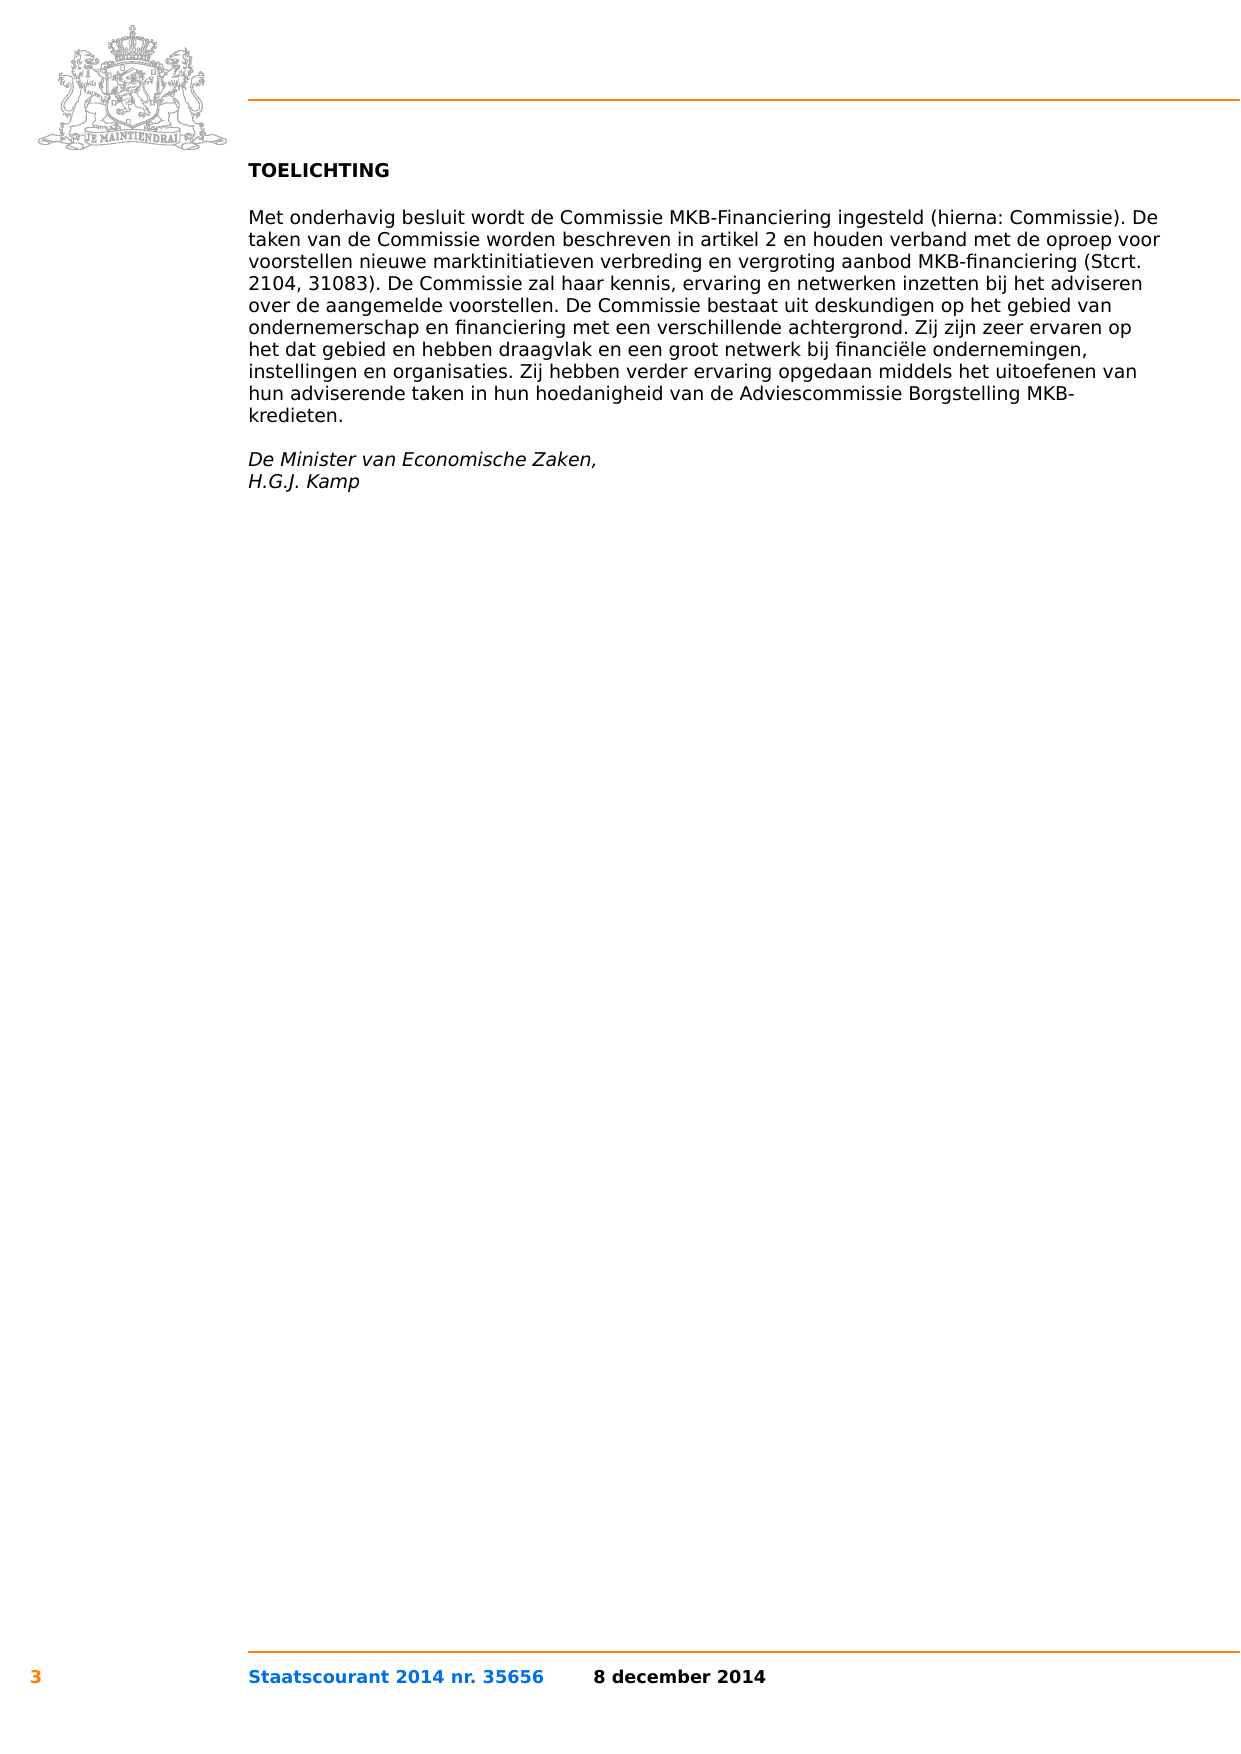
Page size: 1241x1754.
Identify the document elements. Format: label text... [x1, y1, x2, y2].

subtitle TOELICHTING [248, 160, 1163, 182]
text Met onderhavig besluit wordt de Commissie MKB-Financiering ingesteld (hierna: Commissie). De taken van de Commissie worden beschreven in artikel 2 en houden verband met de oproep voor voorstellen nieuwe marktinitiatieven verbreding en vergroting aanbod MKB-financiering (Stcrt. 2104, 31083). De Commissie zal haar kennis, ervaring en netwerken inzetten bij het adviseren over de aangemelde voorstellen. De Commissie bestaat uit deskundigen op het gebied van ondernemerschap en financiering met een verschillende achtergrond. Zij zijn zeer ervaren op het dat gebied en hebben draagvlak en een groot netwerk bij financiële ondernemingen, instellingen en organisaties. Zij hebben verder ervaring opgedaan middels het uitoefenen van hun adviserende taken in hun hoedanigheid van de Adviescommissie Borgstelling MKB-kredieten. [248, 207, 1163, 427]
picture [38, 25, 227, 150]
text De Minister van Economische Zaken, H.G.J. Kamp [248, 448, 1163, 492]
